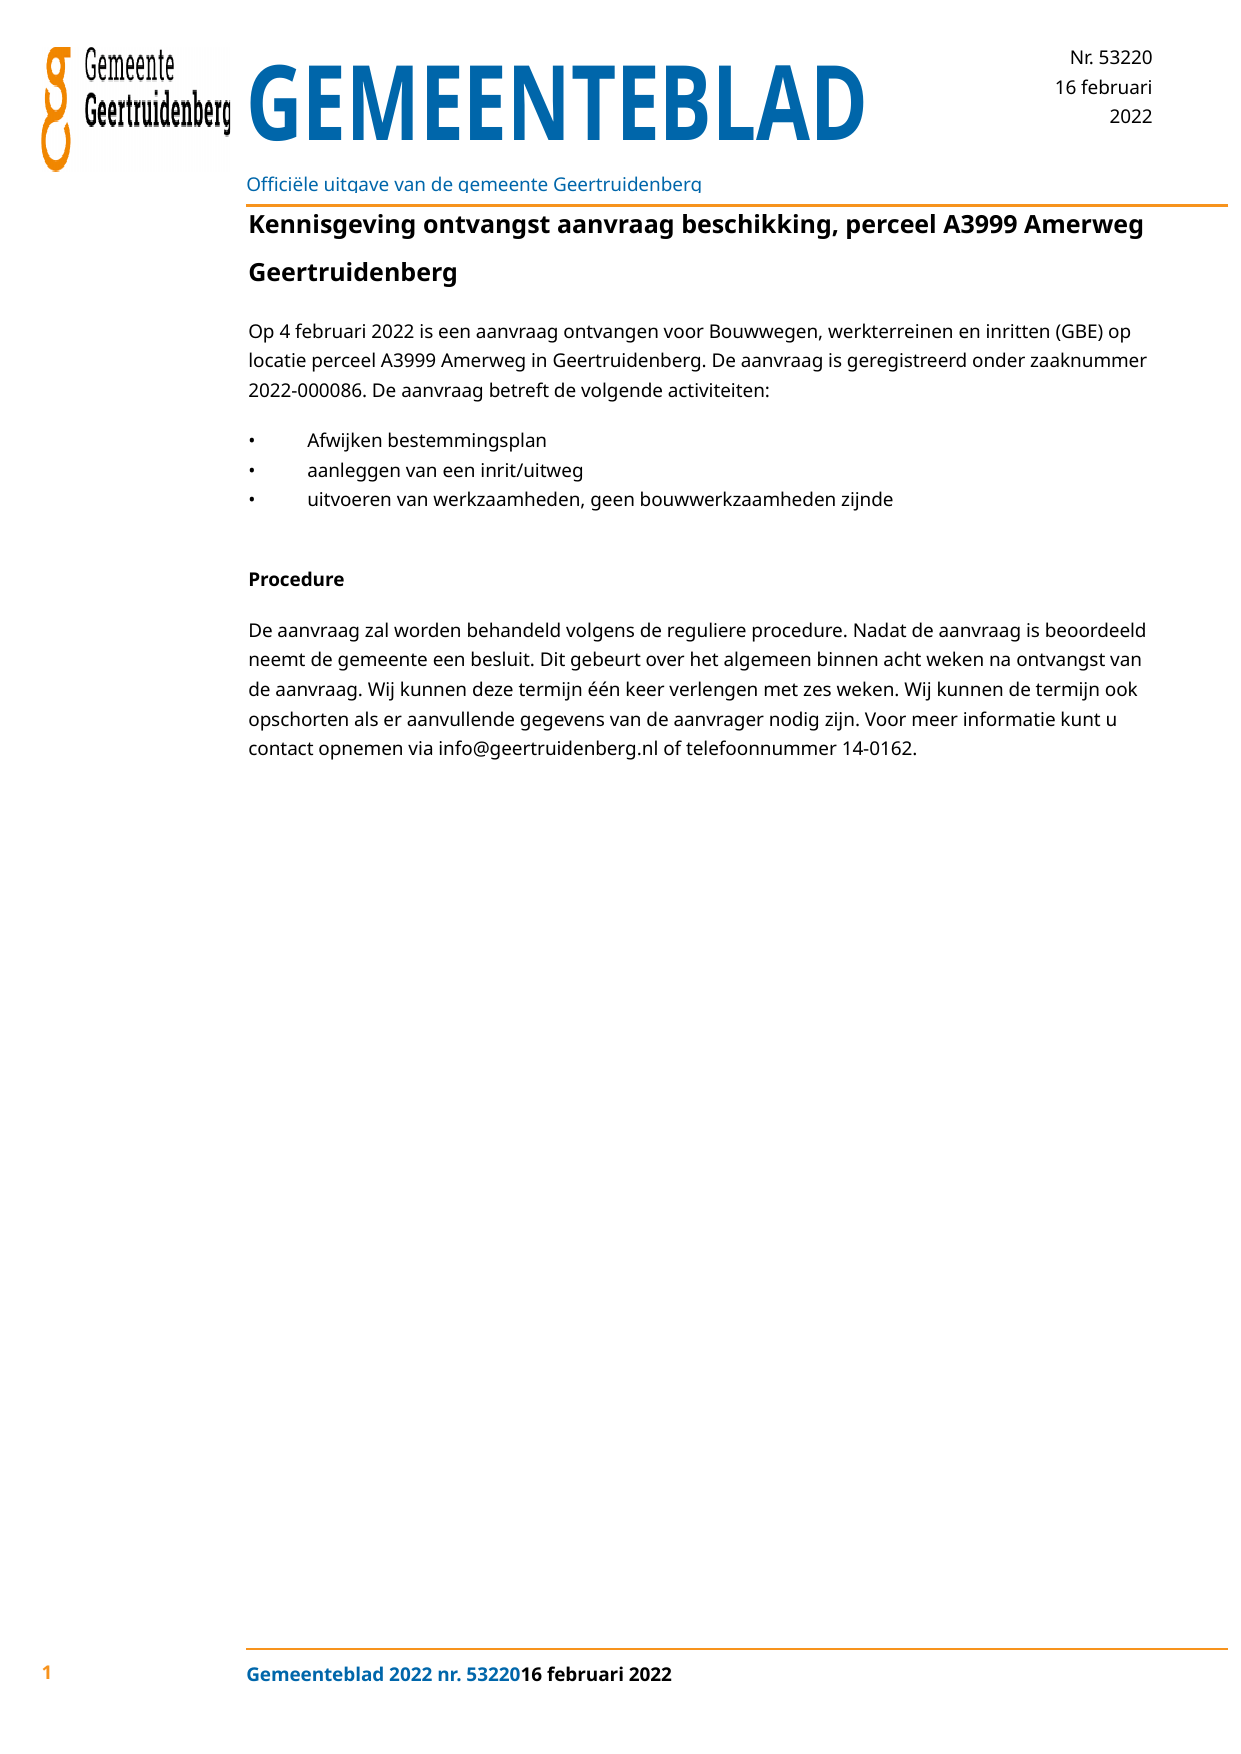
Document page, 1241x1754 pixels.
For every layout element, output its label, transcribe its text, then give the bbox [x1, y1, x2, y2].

text De aanvraag zal worden behandeld volgens de reguliere procedure. Nadat de aanvraag is beoordeeld neemt de gemeente een besluit. Dit gebeurt over het algemeen binnen acht weken na ontvangst van de aanvraag. Wij kunnen deze termijn één keer verlengen met zes weken. Wij kunnen de termijn ook opschorten als er aanvullende gegevens van de aanvrager nodig zijn. Voor meer informatie kunt u contact opnemen via info@geertruidenberg.nl of telefoonnummer 14-0162. [248, 617, 1152, 761]
list Afwijken bestemmingsplan [248, 427, 1152, 453]
list aanleggen van een inrit/uitweg [248, 457, 1152, 483]
text Kennisgeving ontvangst aanvraag beschikking, perceel A3999 Amerweg Geertruidenberg [248, 207, 1152, 288]
text Op 4 februari 2022 is een aanvraag ontvangen voor Bouwwegen, werkterreinen en inritten (GBE) op locatie perceel A3999 Amerweg in Geertruidenberg. De aanvraag is geregistreerd onder zaaknummer 2022-000086. De aanvraag betreft de volgende activiteiten: [248, 318, 1152, 403]
picture [41, 47, 231, 172]
list uitvoeren van werkzaamheden, geen bouwwerkzaamheden zijnde [248, 487, 1152, 512]
text Procedure [248, 567, 1152, 592]
